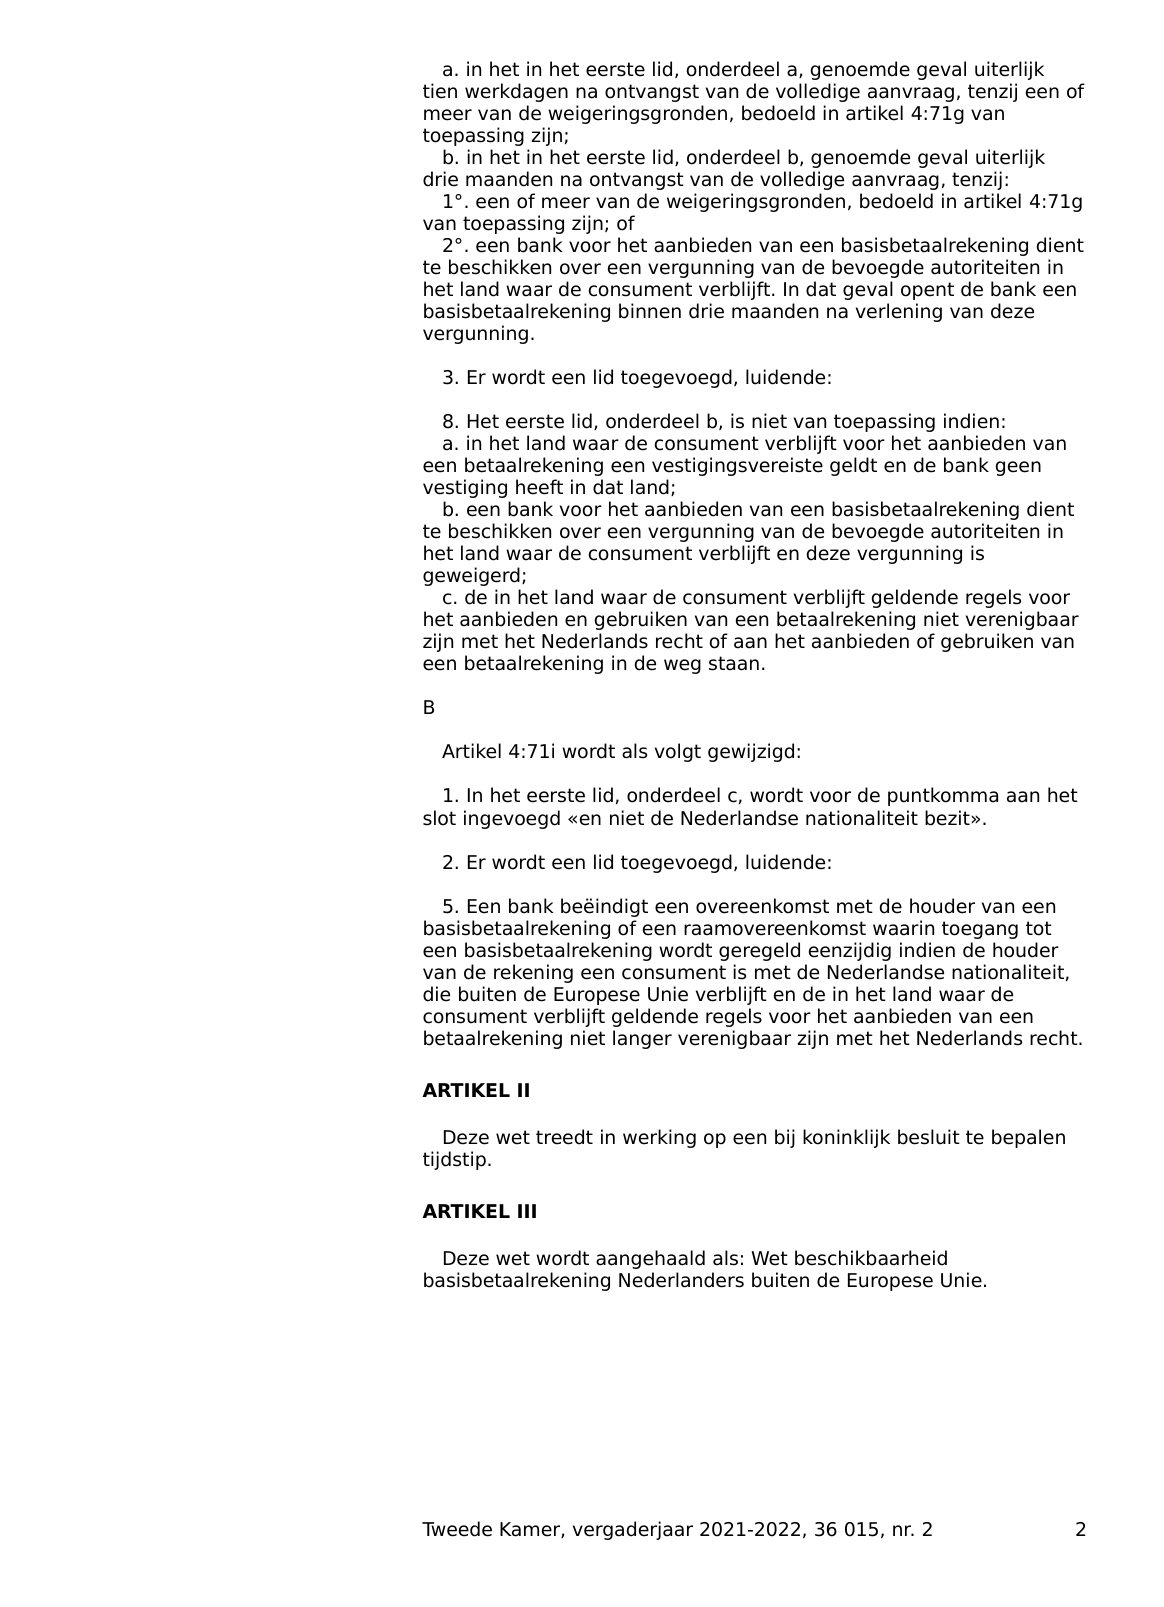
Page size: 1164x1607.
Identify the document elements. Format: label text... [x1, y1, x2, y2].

text b. een bank voor het aanbieden van een basisbetaalrekening dient te beschikken over een vergunning van de bevoegde autoriteiten in het land waar de consument verblijft en deze vergunning is geweigerd; [422, 499, 1087, 587]
subtitle ARTIKEL II [422, 1079, 1087, 1102]
subtitle ARTIKEL III [422, 1201, 1087, 1222]
text 3. Er wordt een lid toegevoegd, luidende: [422, 367, 1087, 389]
text Artikel 4:71i wordt als volgt gewijzigd: [422, 741, 1087, 763]
text a. in het land waar de consument verblijft voor het aanbieden van een betaalrekening een vestigingsvereiste geldt en de bank geen vestiging heeft in dat land; [422, 433, 1087, 499]
text 1. In het eerste lid, onderdeel c, wordt voor de puntkomma aan het slot ingevoegd «en niet de Nederlandse nationaliteit bezit». [422, 785, 1087, 829]
text Deze wet wordt aangehaald als: Wet beschikbaarheid basisbetaalrekening Nederlanders buiten de Europese Unie. [422, 1247, 1087, 1291]
text 2. Er wordt een lid toegevoegd, luidende: [422, 852, 1087, 873]
text 8. Het eerste lid, onderdeel b, is niet van toepassing indien: [422, 411, 1087, 433]
text 2°. een bank voor het aanbieden van een basisbetaalrekening dient te beschikken over een vergunning van de bevoegde autoriteiten in het land waar de consument verblijft. In dat geval opent de bank een basisbetaalrekening binnen drie maanden na verlening van deze vergunning. [422, 235, 1087, 345]
text b. in het in het eerste lid, onderdeel b, genoemde geval uiterlijk drie maanden na ontvangst van de volledige aanvraag, tenzij: [422, 147, 1087, 191]
text Deze wet treedt in werking op een bij koninklijk besluit te bepalen tijdstip. [422, 1127, 1087, 1171]
text c. de in het land waar de consument verblijft geldende regels voor het aanbieden en gebruiken van een betaalrekening niet verenigbaar zijn met het Nederlands recht of aan het aanbieden of gebruiken van een betaalrekening in de weg staan. [422, 587, 1087, 675]
text 5. Een bank beëindigt een overeenkomst met de houder van een basisbetaalrekening of een raamovereenkomst waarin toegang tot een basisbetaalrekening wordt geregeld eenzijdig indien de houder van de rekening een consument is met de Nederlandse nationaliteit, die buiten de Europese Unie verblijft en de in het land waar de consument verblijft geldende regels voor het aanbieden van een betaalrekening niet langer verenigbaar zijn met het Nederlands recht. [422, 896, 1087, 1049]
text B [422, 697, 1087, 719]
text 1°. een of meer van de weigeringsgronden, bedoeld in artikel 4:71g van toepassing zijn; of [422, 191, 1087, 235]
text a. in het in het eerste lid, onderdeel a, genoemde geval uiterlijk tien werkdagen na ontvangst van de volledige aanvraag, tenzij een of meer van de weigeringsgronden, bedoeld in artikel 4:71g van toepassing zijn; [422, 59, 1087, 147]
